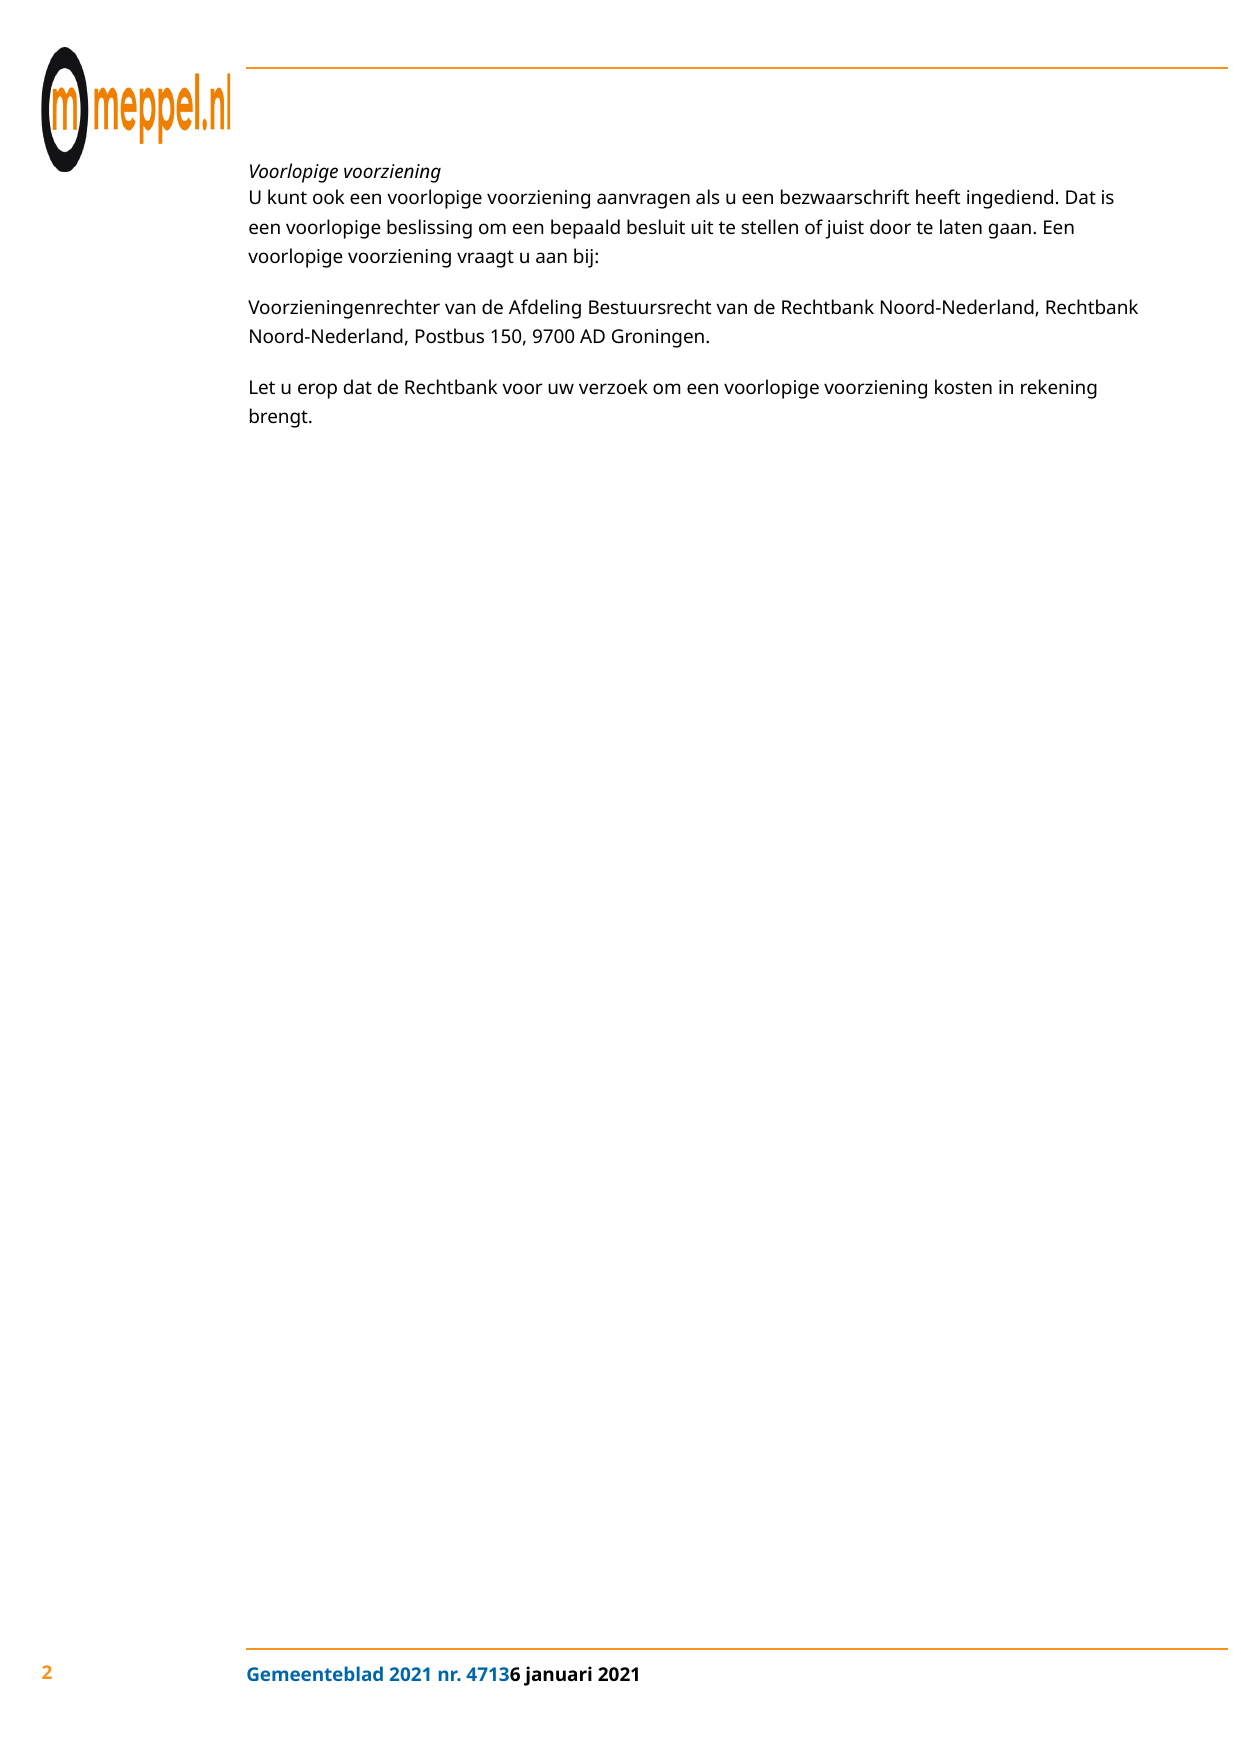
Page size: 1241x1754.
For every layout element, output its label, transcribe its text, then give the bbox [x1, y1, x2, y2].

text Voorlopige voorziening [248, 159, 1152, 184]
text Let u erop dat de Rechtbank voor uw verzoek om een voorlopige voorziening kosten in rekening brengt. [248, 374, 1152, 429]
picture [41, 47, 231, 172]
text U kunt ook een voorlopige voorziening aanvragen als u een bezwaarschrift heeft ingediend. Dat is een voorlopige beslissing om een bepaald besluit uit te stellen of juist door te laten gaan. Een voorlopige voorziening vraagt u aan bij: [248, 184, 1152, 269]
text Voorzieningenrechter van de Afdeling Bestuursrecht van de Rechtbank Noord-Nederland, Rechtbank Noord-Nederland, Postbus 150, 9700 AD Groningen. [248, 294, 1152, 349]
